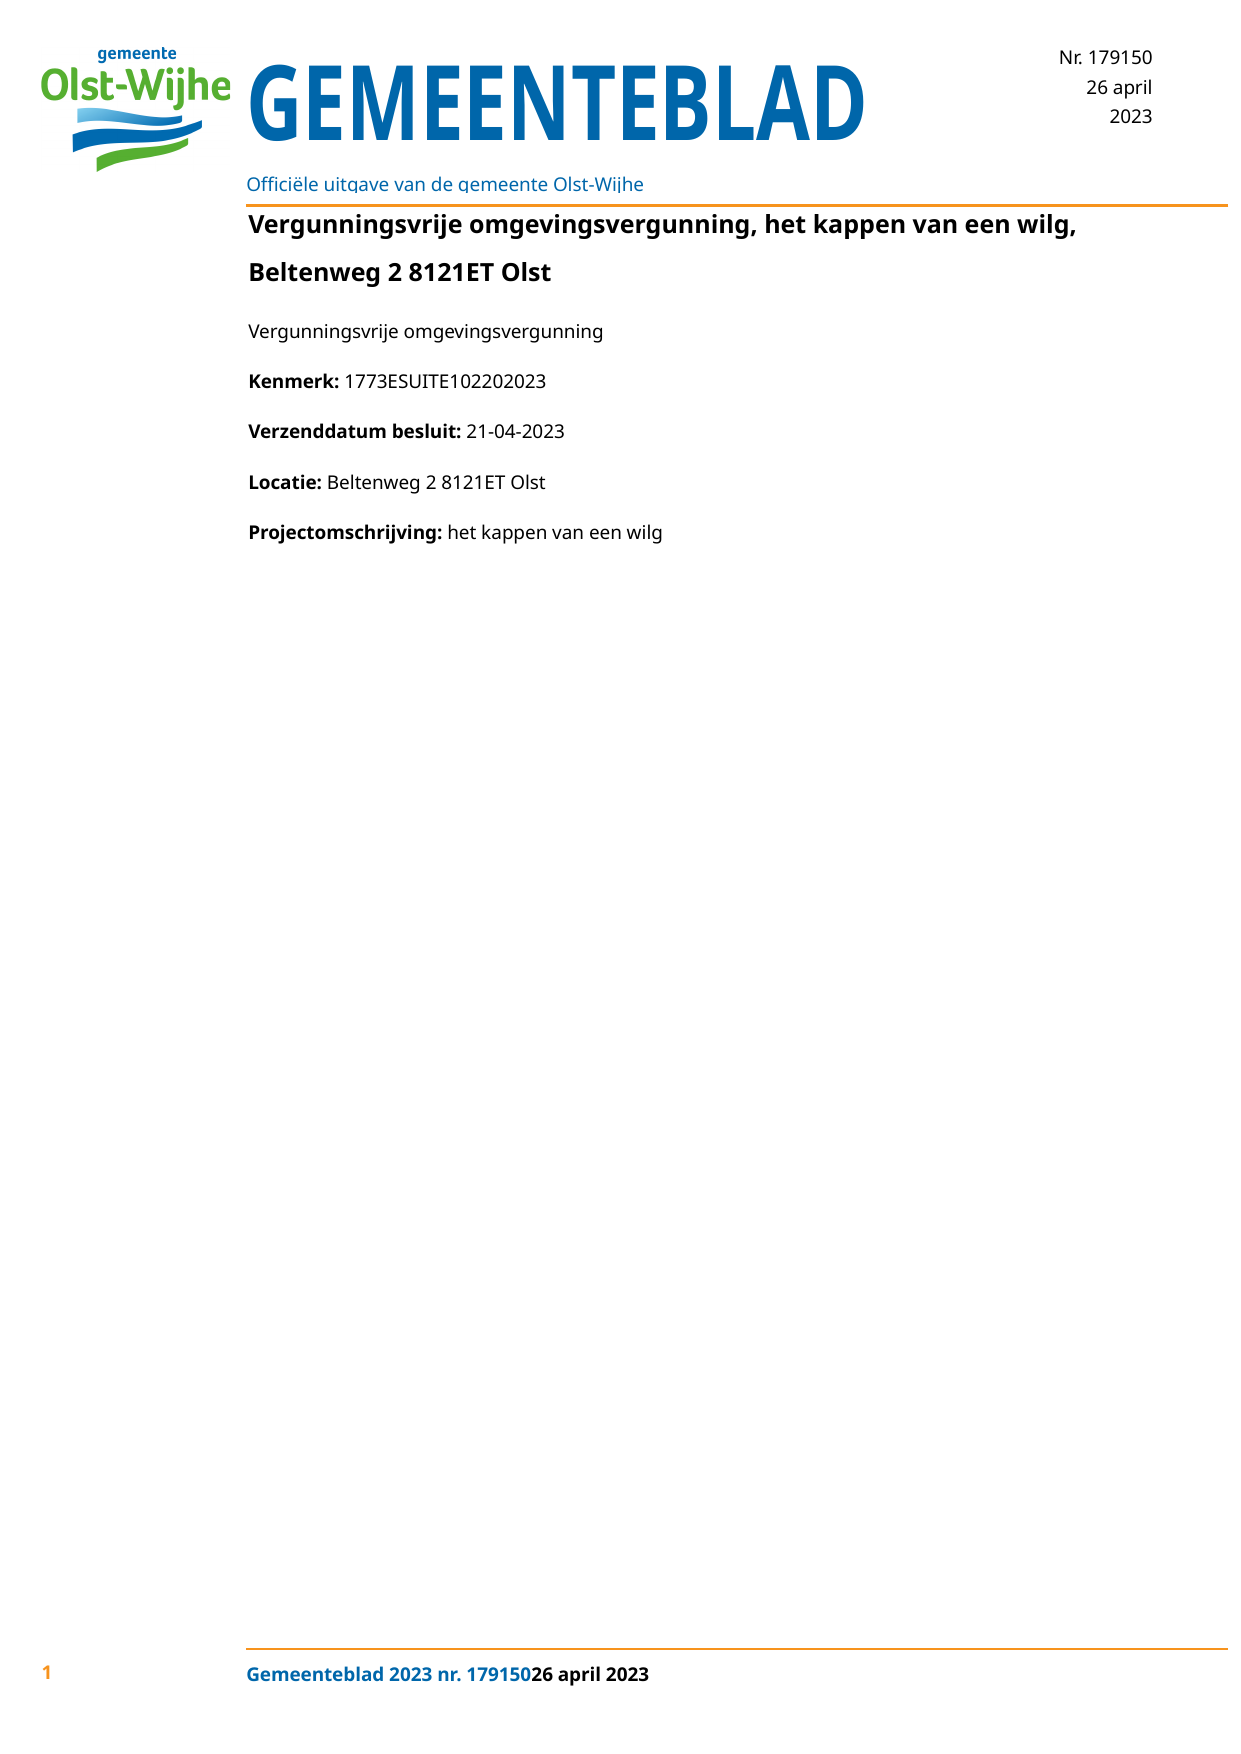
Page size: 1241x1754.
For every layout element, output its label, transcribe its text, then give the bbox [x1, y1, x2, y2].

text Vergunningsvrije omgevingsvergunning [248, 318, 1152, 344]
picture [41, 47, 231, 172]
text Projectomschrijving: het kappen van een wilg [248, 519, 1152, 545]
text Kenmerk: 1773ESUITE102202023 [248, 368, 1152, 394]
text Verzenddatum besluit: 21-04-2023 [248, 419, 1152, 444]
text Vergunningsvrije omgevingsvergunning, het kappen van een wilg, Beltenweg 2 8121ET Olst [248, 207, 1152, 288]
text Locatie: Beltenweg 2 8121ET Olst [248, 469, 1152, 495]
